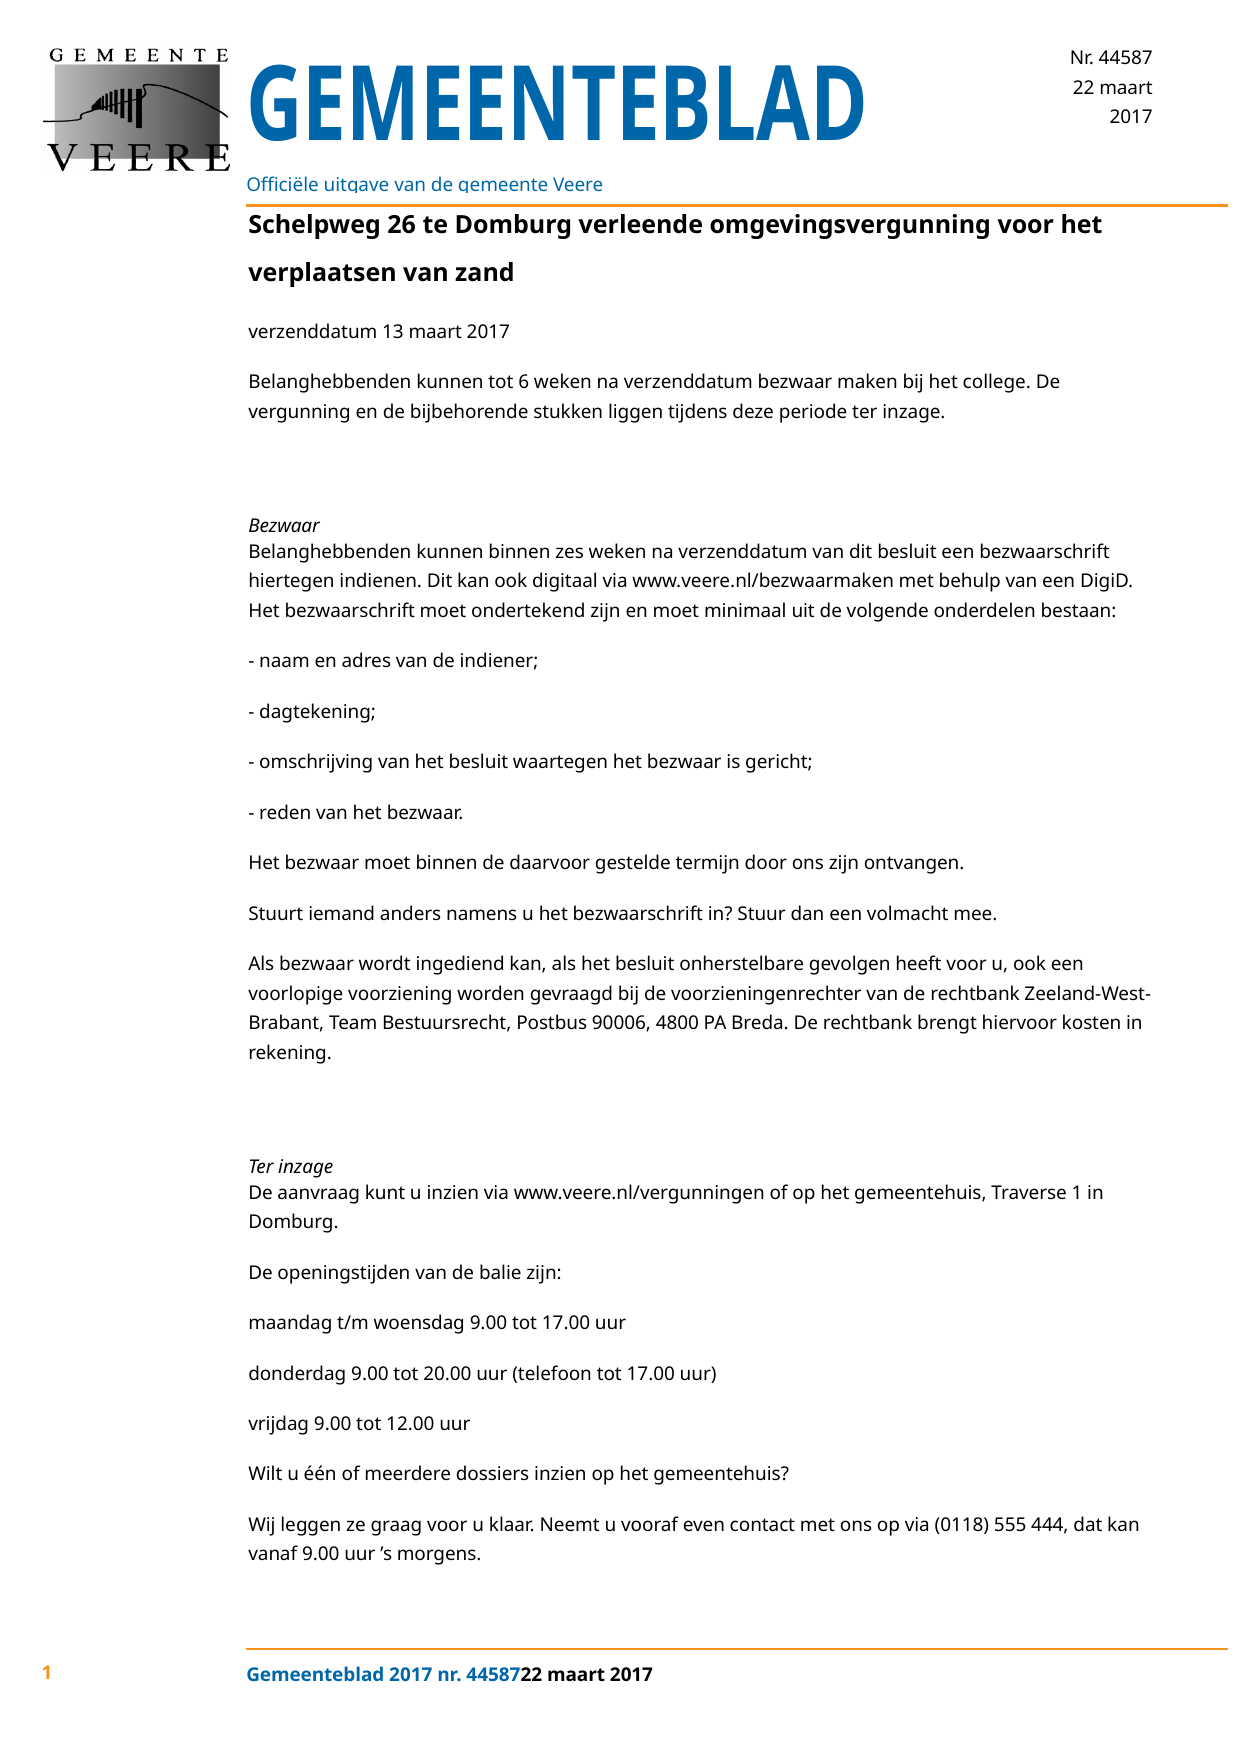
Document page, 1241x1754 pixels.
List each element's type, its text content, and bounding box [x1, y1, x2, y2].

text Als bezwaar wordt ingediend kan, als het besluit onherstelbare gevolgen heeft voor u, ook een voorlopige voorziening worden gevraagd bij de voorzieningenrechter van de rechtbank Zeeland-West-Brabant, Team Bestuursrecht, Postbus 90006, 4800 PA Breda. De rechtbank brengt hiervoor kosten in rekening. [248, 950, 1152, 1064]
text Het bezwaar moet binnen de daarvoor gestelde termijn door ons zijn ontvangen. [248, 849, 1152, 875]
text Schelpweg 26 te Domburg verleende omgevingsvergunning voor het verplaatsen van zand [248, 207, 1152, 288]
text Belanghebbenden kunnen binnen zes weken na verzenddatum van dit besluit een bezwaarschrift hiertegen indienen. Dit kan ook digitaal via www.veere.nl/bezwaarmaken met behulp van een DigiD. Het bezwaarschrift moet ondertekend zijn en moet minimaal uit de volgende onderdelen bestaan: [248, 538, 1152, 623]
text De openingstijden van de balie zijn: [248, 1259, 1152, 1285]
text maandag t/m woensdag 9.00 tot 17.00 uur [248, 1309, 1152, 1335]
text Wilt u één of meerdere dossiers inzien op het gemeentehuis? [248, 1461, 1152, 1486]
text - naam en adres van de indiener; [248, 648, 1152, 673]
text verzenddatum 13 maart 2017 [248, 318, 1152, 344]
text vrijdag 9.00 tot 12.00 uur [248, 1410, 1152, 1436]
text Wij leggen ze graag voor u klaar. Neemt u vooraf even contact met ons op via (0118) 555 444, dat kan vanaf 9.00 uur ’s morgens. [248, 1511, 1152, 1566]
text De aanvraag kunt u inzien via www.veere.nl/vergunningen of op het gemeentehuis, Traverse 1 in Domburg. [248, 1179, 1152, 1234]
text Stuurt iemand anders namens u het bezwaarschrift in? Stuur dan een volmacht mee. [248, 900, 1152, 925]
text - omschrijving van het besluit waartegen het bezwaar is gericht; [248, 748, 1152, 774]
text Ter inzage [248, 1153, 1152, 1179]
text donderdag 9.00 tot 20.00 uur (telefoon tot 17.00 uur) [248, 1360, 1152, 1386]
text Belanghebbenden kunnen tot 6 weken na verzenddatum bezwaar maken bij het college. De vergunning en de bijbehorende stukken liggen tijdens deze periode ter inzage. [248, 368, 1152, 424]
picture [41, 47, 231, 172]
text - dagtekening; [248, 698, 1152, 724]
text Bezwaar [248, 512, 1152, 538]
text - reden van het bezwaar. [248, 799, 1152, 824]
